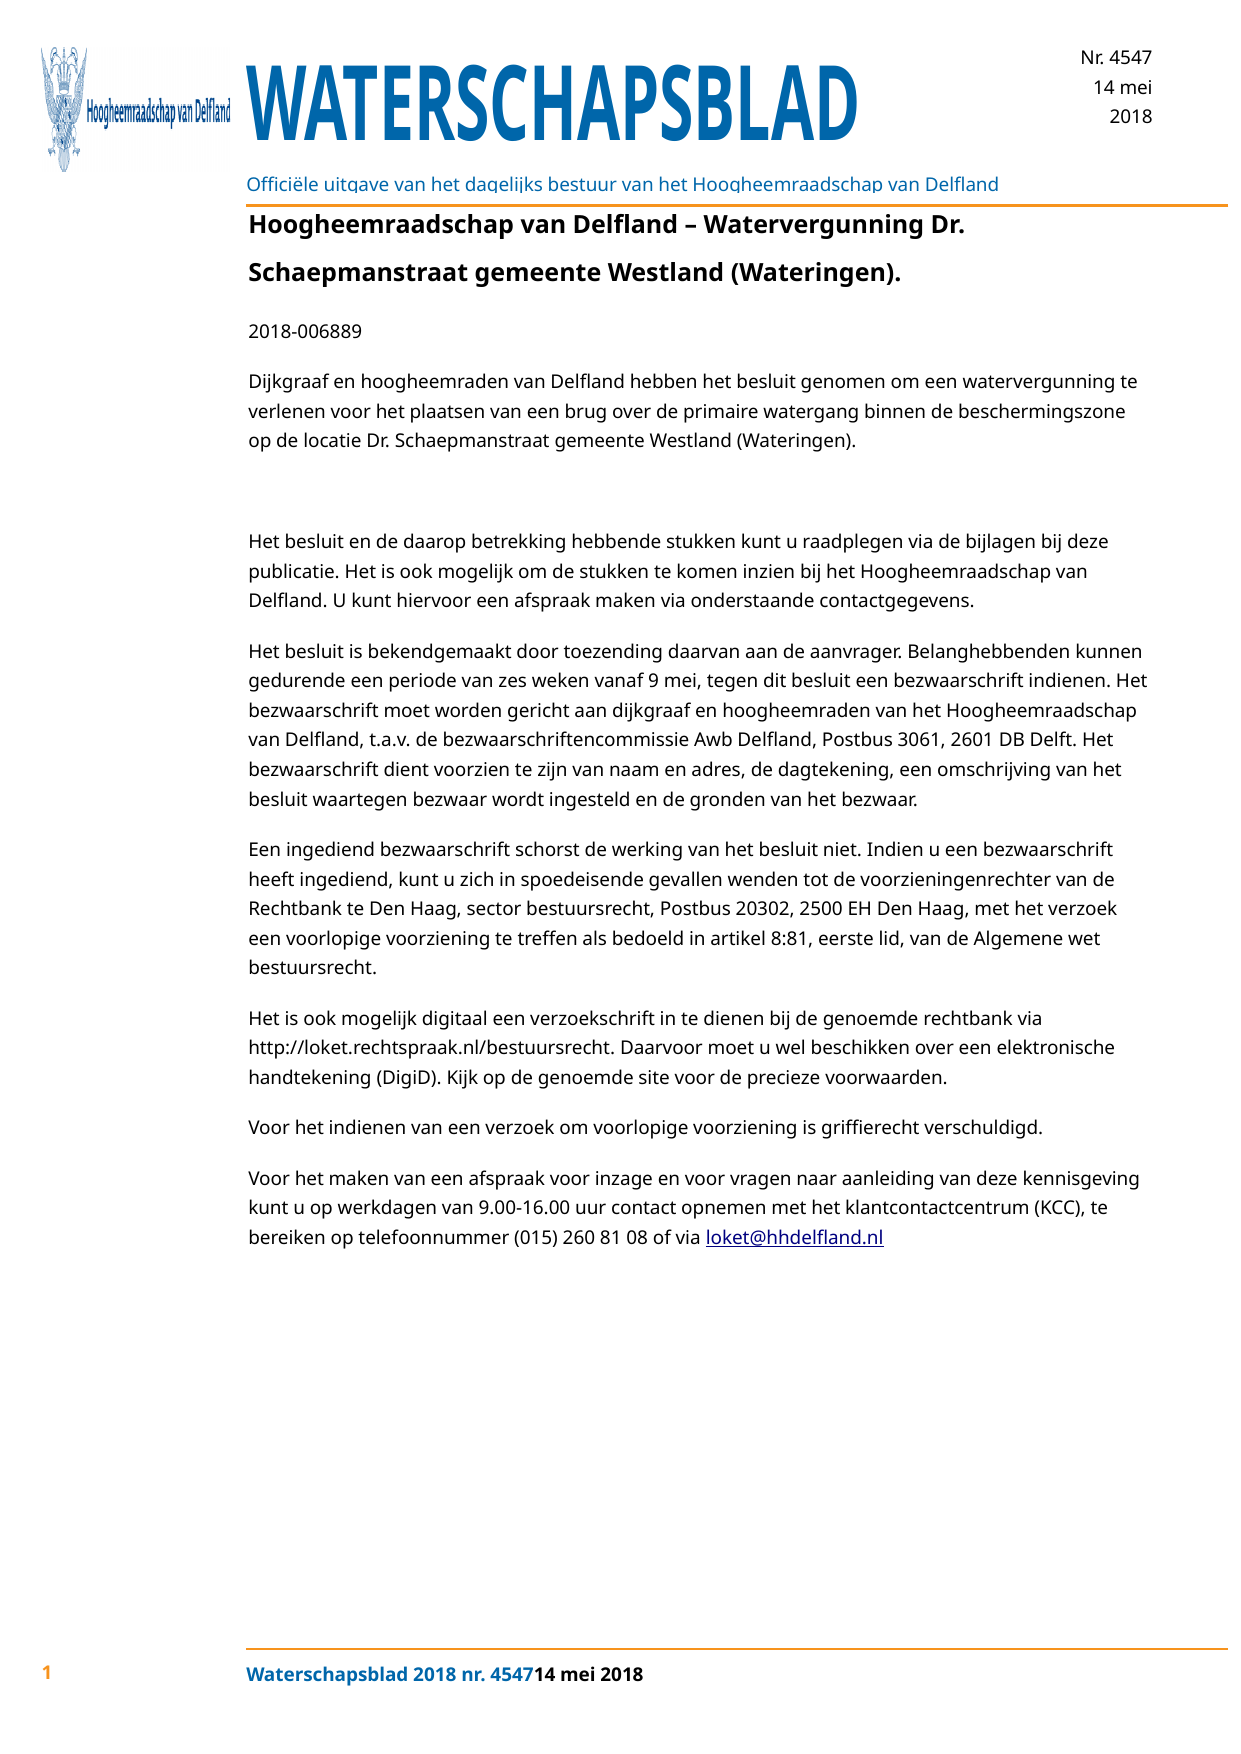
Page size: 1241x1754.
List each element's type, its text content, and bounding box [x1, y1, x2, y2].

text Een ingediend bezwaarschrift schorst de werking van het besluit niet. Indien u een bezwaarschrift heeft ingediend, kunt u zich in spoedeisende gevallen wenden tot de voorzieningenrechter van de Rechtbank te Den Haag, sector bestuursrecht, Postbus 20302, 2500 EH Den Haag, met het verzoek een voorlopige voorziening te treffen als bedoeld in artikel 8:81, eerste lid, van de Algemene wet bestuursrecht. [248, 836, 1152, 980]
text 2018-006889 [248, 318, 1152, 344]
text Het besluit is bekendgemaakt door toezending daarvan aan de aanvrager. Belanghebbenden kunnen gedurende een periode van zes weken vanaf 9 mei, tegen dit besluit een bezwaarschrift indienen. Het bezwaarschrift moet worden gericht aan dijkgraaf en hoogheemraden van het Hoogheemraadschap van Delfland, t.a.v. de bezwaarschriftencommissie Awb Delfland, Postbus 3061, 2601 DB Delft. Het bezwaarschrift dient voorzien te zijn van naam en adres, de dagtekening, een omschrijving van het besluit waartegen bezwaar wordt ingesteld en de gronden van het bezwaar. [248, 638, 1152, 812]
text Dijkgraaf en hoogheemraden van Delfland hebben het besluit genomen om een watervergunning te verlenen voor het plaatsen van een brug over de primaire watergang binnen de beschermingszone op de locatie Dr. Schaepmanstraat gemeente Westland (Wateringen). [248, 368, 1152, 453]
text Hoogheemraadschap van Delfland – Watervergunning Dr. Schaepmanstraat gemeente Westland (Wateringen). [248, 207, 1152, 288]
text Voor het indienen van een verzoek om voorlopige voorziening is griffierecht verschuldigd. [248, 1114, 1152, 1140]
text Het besluit en de daarop betrekking hebbende stukken kunt u raadplegen via de bijlagen bij deze publicatie. Het is ook mogelijk om de stukken te komen inzien bij het Hoogheemraadschap van Delfland. U kunt hiervoor een afspraak maken via onderstaande contactgegevens. [248, 528, 1152, 613]
text Voor het maken van een afspraak voor inzage en voor vragen naar aanleiding van deze kennisgeving kunt u op werkdagen van 9.00-16.00 uur contact opnemen met het klantcontactcentrum (KCC), te bereiken op telefoonnummer (015) 260 81 08 of via loket@hhdelfland.nl [248, 1165, 1152, 1250]
text Het is ook mogelijk digitaal een verzoekschrift in te dienen bij de genoemde rechtbank via http://loket.rechtspraak.nl/bestuursrecht. Daarvoor moet u wel beschikken over een elektronische handtekening (DigiD). Kijk op de genoemde site voor de precieze voorwaarden. [248, 1005, 1152, 1090]
picture [41, 47, 231, 172]
